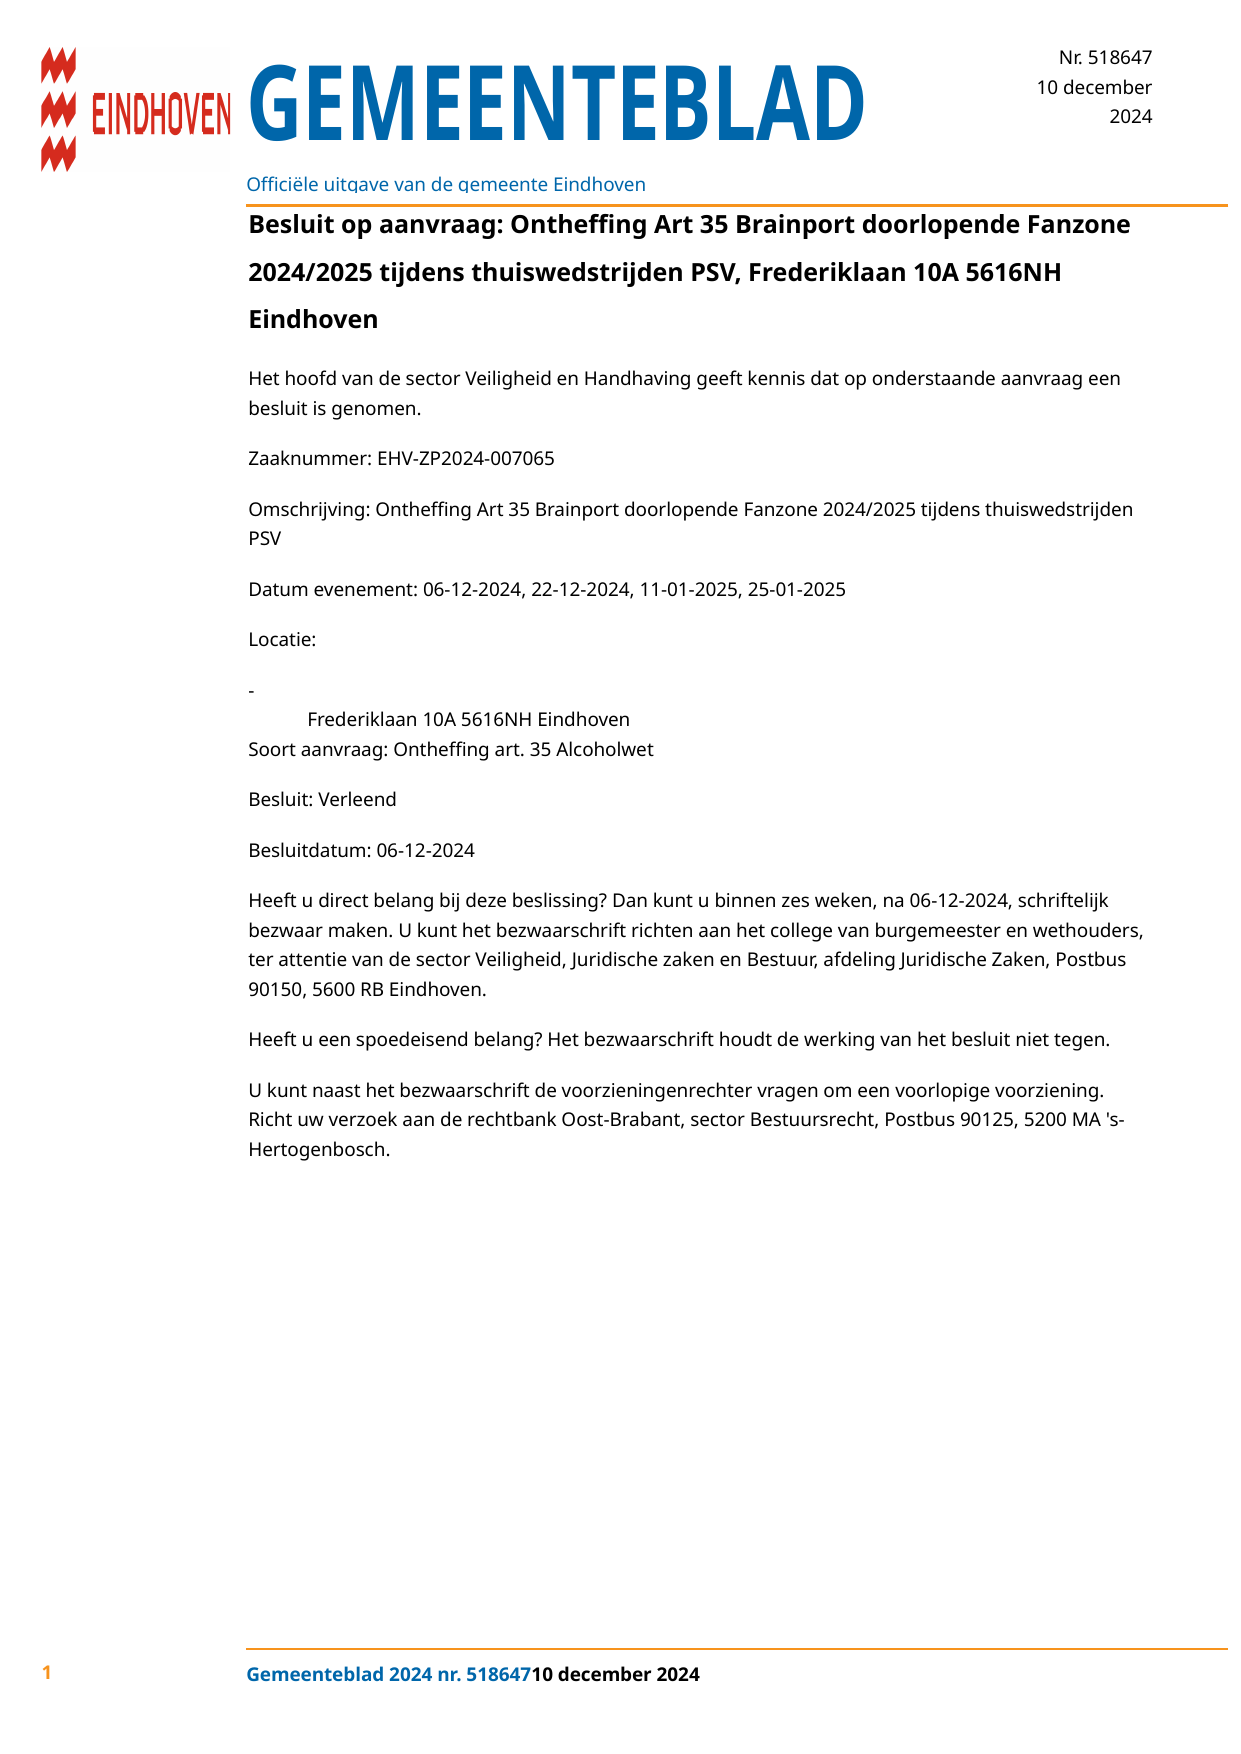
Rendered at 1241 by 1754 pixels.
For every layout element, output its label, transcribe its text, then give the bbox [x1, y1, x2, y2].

text Heeft u direct belang bij deze beslissing? Dan kunt u binnen zes weken, na 06-12-2024, schriftelijk bezwaar maken. U kunt het bezwaarschrift richten aan het college van burgemeester en wethouders, ter attentie van de sector Veiligheid, Juridische zaken en Bestuur, afdeling Juridische Zaken, Postbus 90150, 5600 RB Eindhoven. [248, 887, 1152, 1002]
text Locatie: [248, 626, 1152, 652]
text Besluit op aanvraag: Ontheffing Art 35 Brainport doorlopende Fanzone 2024/2025 tijdens thuiswedstrijden PSV, Frederiklaan 10A 5616NH Eindhoven [248, 207, 1152, 336]
text Omschrijving: Ontheffing Art 35 Brainport doorlopende Fanzone 2024/2025 tijdens thuiswedstrijden PSV [248, 496, 1152, 551]
text Zaaknummer: EHV-ZP2024-007065 [248, 446, 1152, 471]
picture [41, 47, 231, 172]
list Frederiklaan 10A 5616NH Eindhoven [248, 706, 1152, 732]
text Besluit: Verleend [248, 786, 1152, 812]
text Datum evenement: 06-12-2024, 22-12-2024, 11-01-2025, 25-01-2025 [248, 576, 1152, 602]
text U kunt naast het bezwaarschrift de voorzieningenrechter vragen om een voorlopige voorziening. Richt uw verzoek aan de rechtbank Oost-Brabant, sector Bestuursrecht, Postbus 90125, 5200 MA 's-Hertogenbosch. [248, 1077, 1152, 1162]
text Heeft u een spoedeisend belang? Het bezwaarschrift houdt de werking van het besluit niet tegen. [248, 1026, 1152, 1052]
text Het hoofd van de sector Veiligheid en Handhaving geeft kennis dat op onderstaande aanvraag een besluit is genomen. [248, 366, 1152, 421]
text Soort aanvraag: Ontheffing art. 35 Alcoholwet [248, 736, 1152, 762]
text Besluitdatum: 06-12-2024 [248, 837, 1152, 862]
